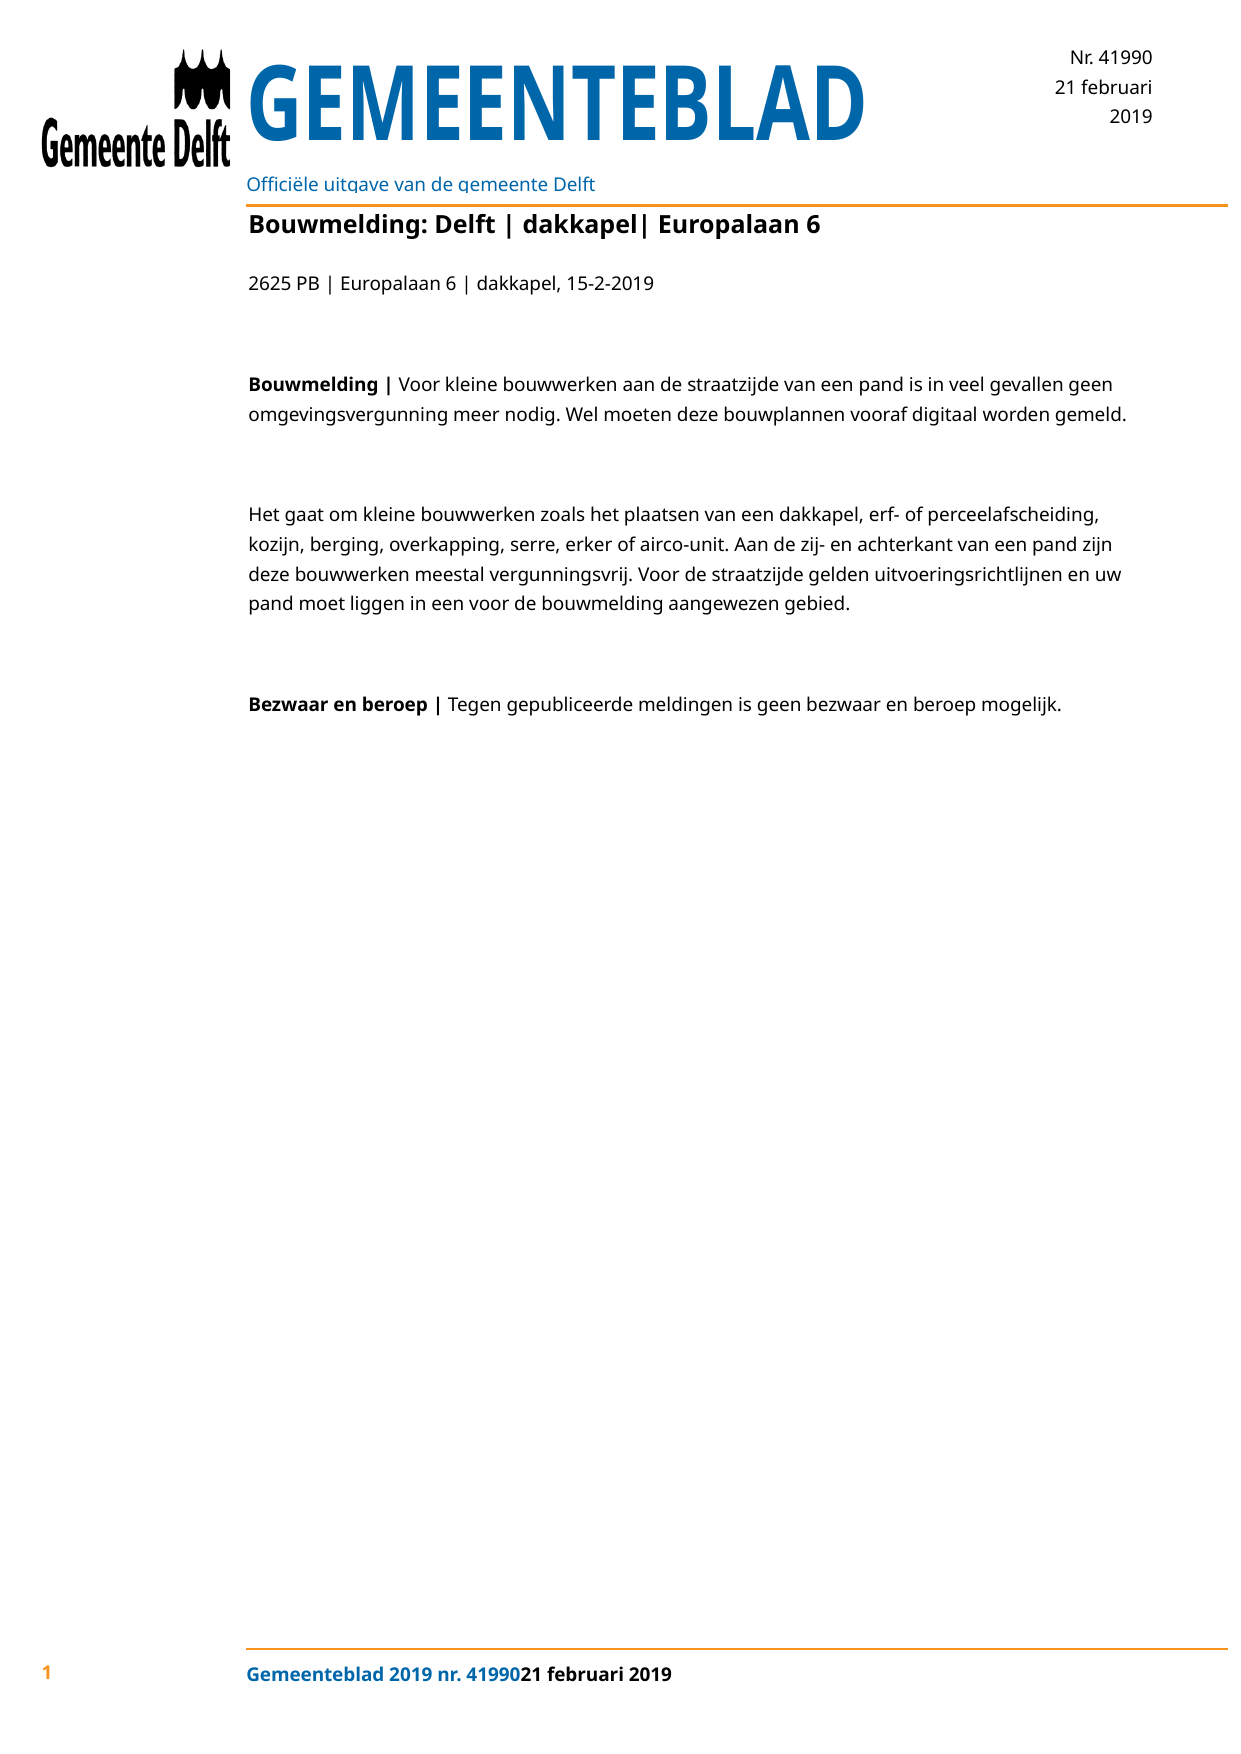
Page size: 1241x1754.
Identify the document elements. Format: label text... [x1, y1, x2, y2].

picture [41, 47, 231, 172]
text Bezwaar en beroep | Tegen gepubliceerde meldingen is geen bezwaar en beroep mogelijk. [248, 691, 1152, 717]
text Bouwmelding | Voor kleine bouwwerken aan de straatzijde van een pand is in veel gevallen geen omgevingsvergunning meer nodig. Wel moeten deze bouwplannen vooraf digitaal worden gemeld. [248, 371, 1152, 426]
text 2625 PB | Europalaan 6 | dakkapel, 15-2-2019 [248, 270, 1152, 296]
text Bouwmelding: Delft | dakkapel| Europalaan 6 [248, 207, 1152, 241]
text Het gaat om kleine bouwwerken zoals het plaatsen van een dakkapel, erf- of perceelafscheiding, kozijn, berging, overkapping, serre, erker of airco-unit. Aan de zij- en achterkant van een pand zijn deze bouwwerken meestal vergunningsvrij. Voor de straatzijde gelden uitvoeringsrichtlijnen en uw pand moet liggen in een voor de bouwmelding aangewezen gebied. [248, 502, 1152, 616]
